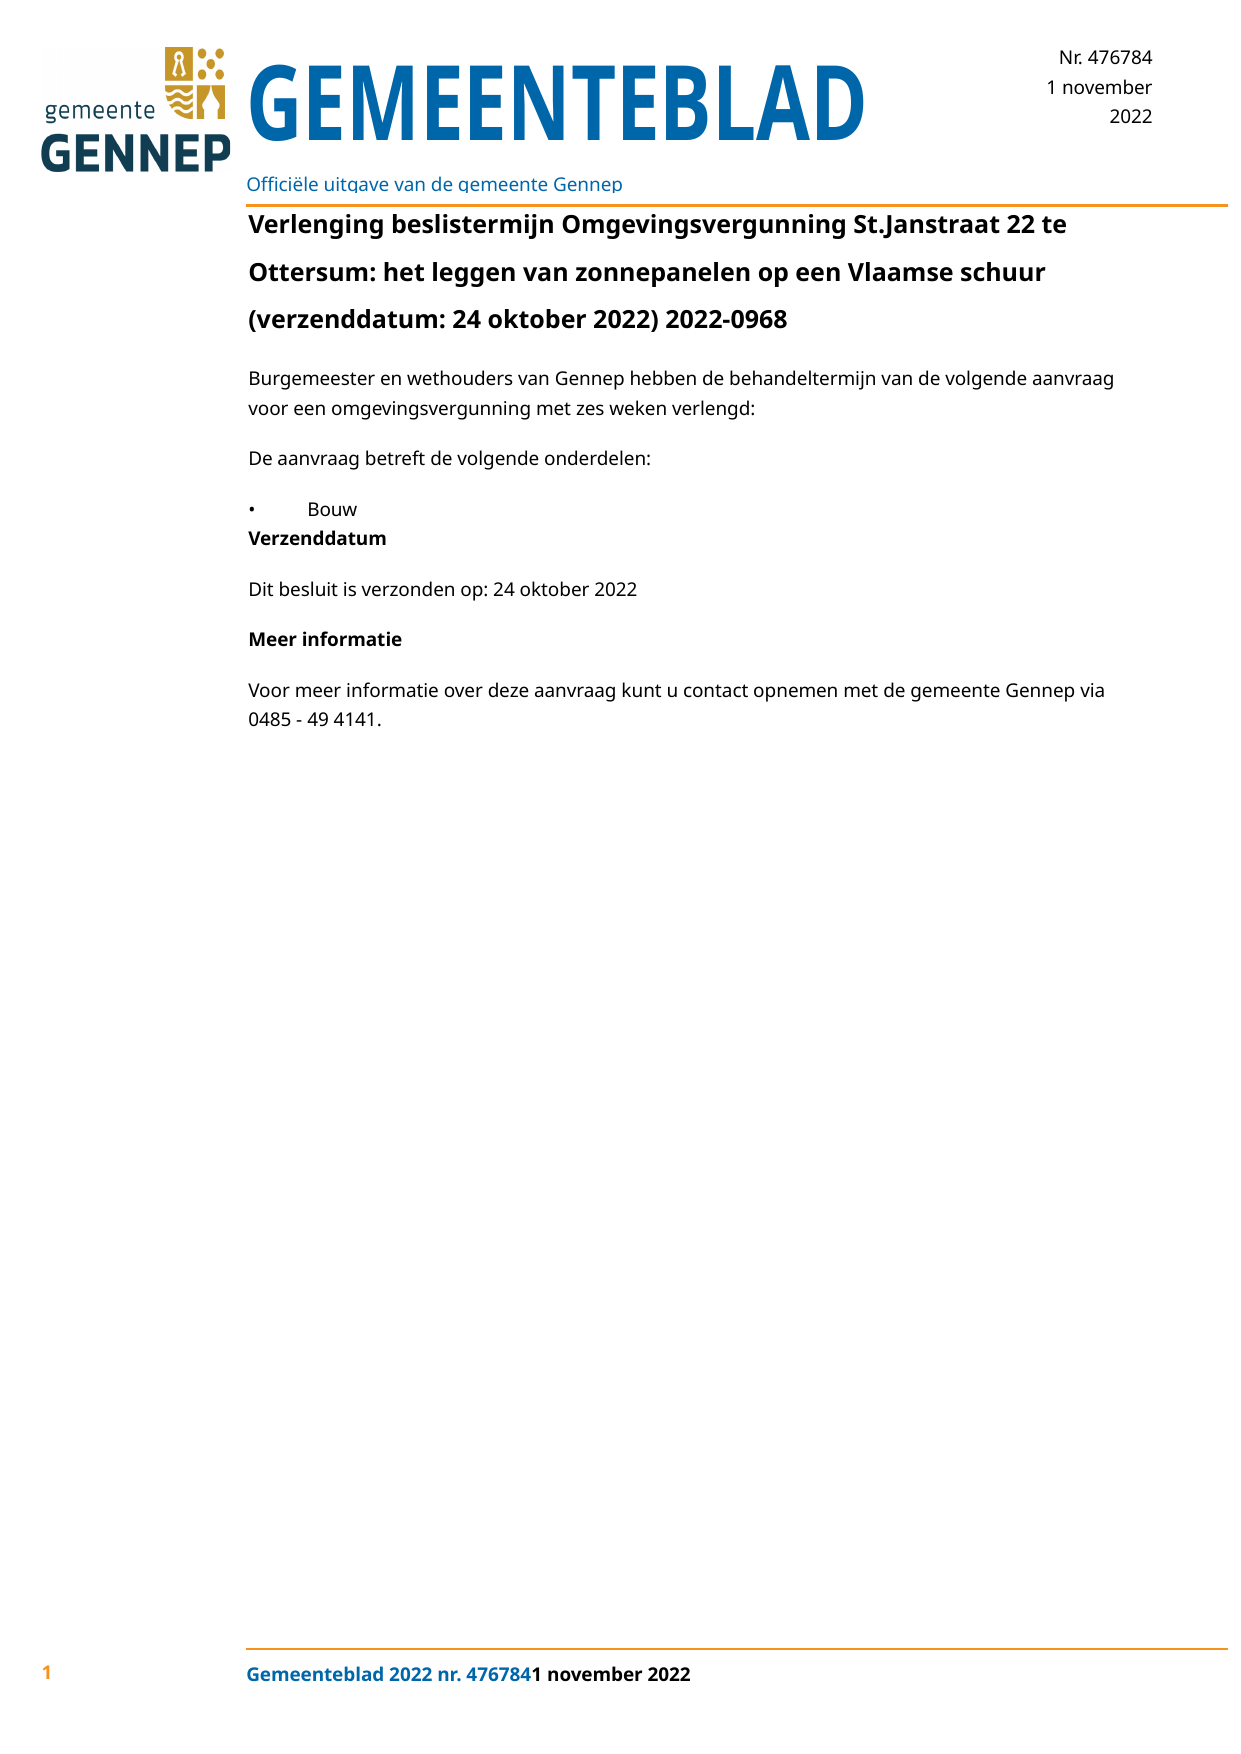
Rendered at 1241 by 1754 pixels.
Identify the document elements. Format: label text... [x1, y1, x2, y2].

list Bouw [248, 496, 1152, 522]
text De aanvraag betreft de volgende onderdelen: [248, 446, 1152, 471]
text Burgemeester en wethouders van Gennep hebben de behandeltermijn van de volgende aanvraag voor een omgevingsvergunning met zes weken verlengd: [248, 366, 1152, 421]
text Voor meer informatie over deze aanvraag kunt u contact opnemen met de gemeente Gennep via 0485 - 49 4141. [248, 677, 1152, 732]
text Verlenging beslistermijn Omgevingsvergunning St.Janstraat 22 te Ottersum: het leggen van zonnepanelen op een Vlaamse schuur (verzenddatum: 24 oktober 2022) 2022-0968 [248, 207, 1152, 336]
text Verzenddatum [248, 526, 1152, 551]
picture [41, 47, 231, 172]
text Meer informatie [248, 626, 1152, 652]
text Dit besluit is verzonden op: 24 oktober 2022 [248, 576, 1152, 602]
